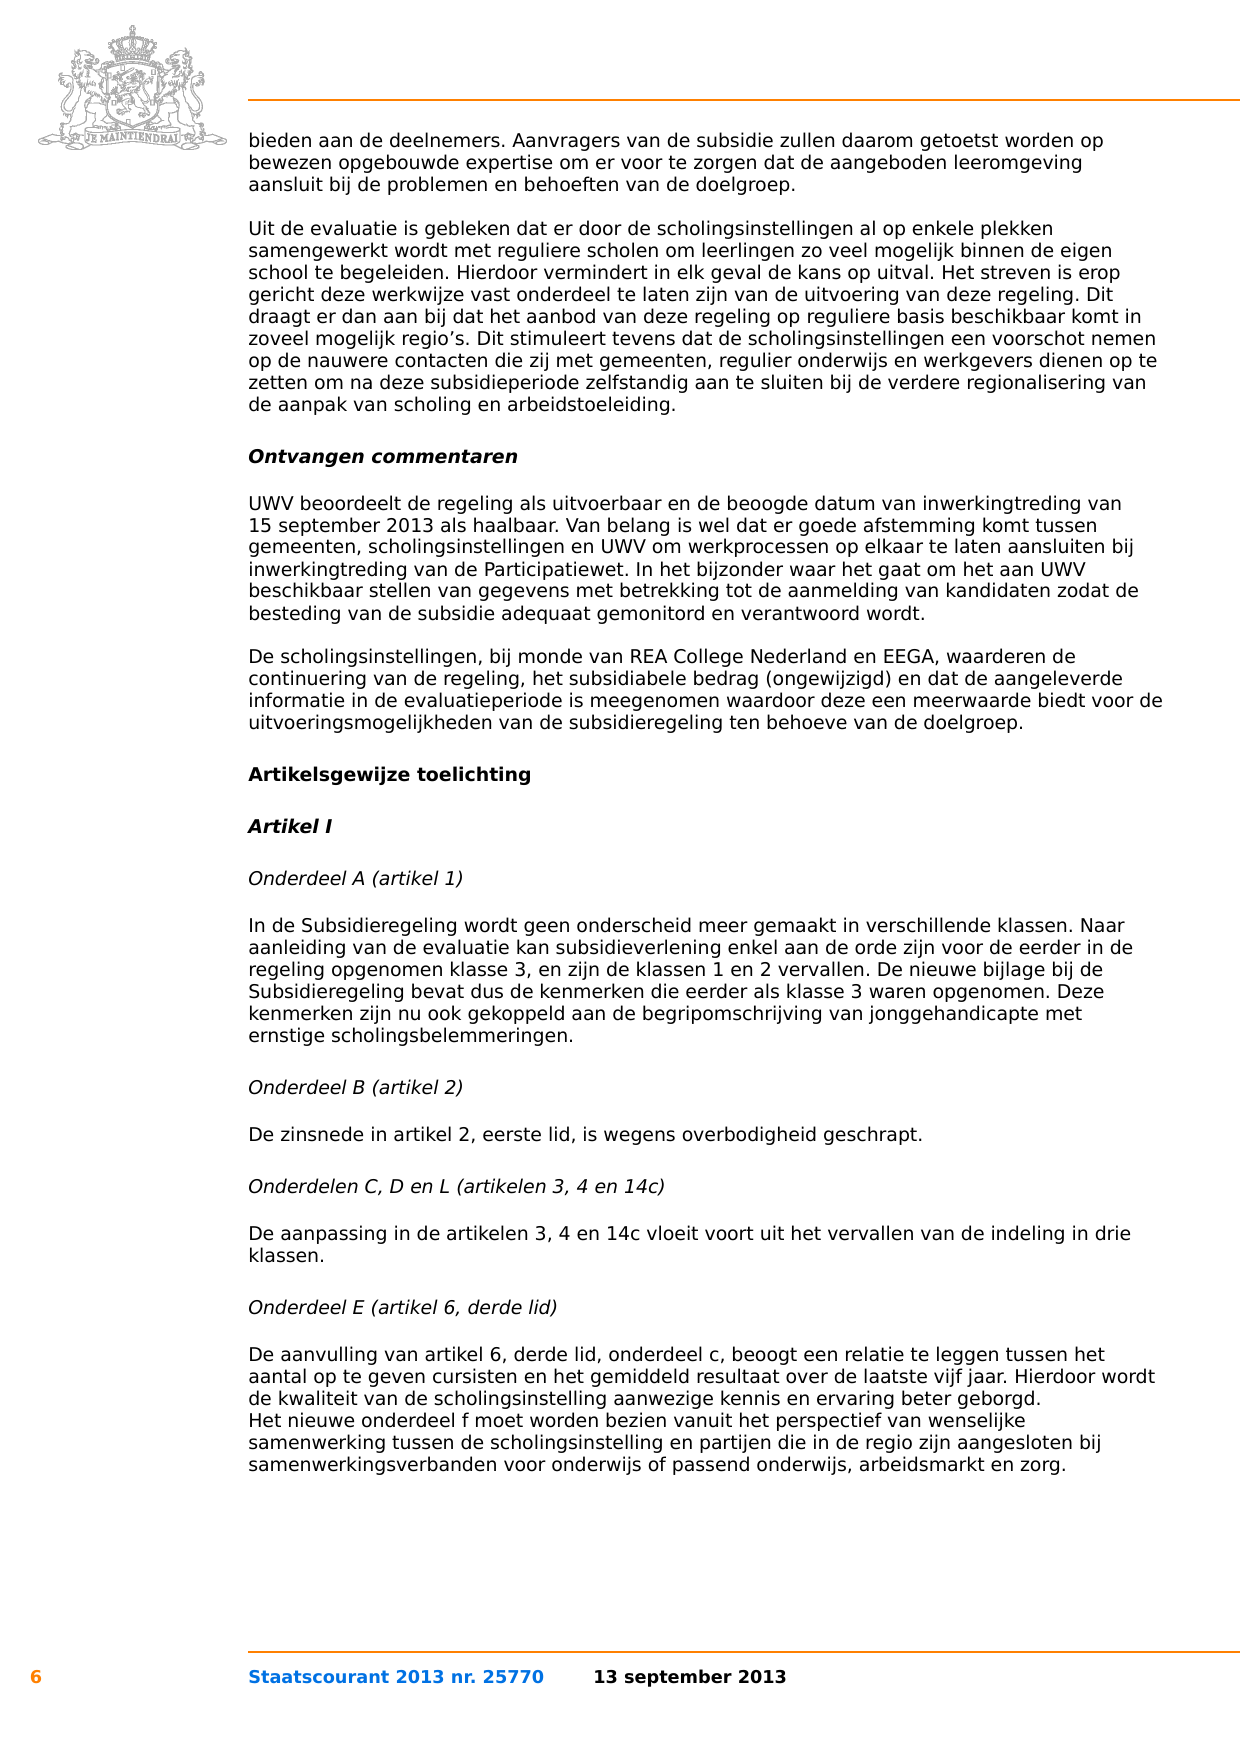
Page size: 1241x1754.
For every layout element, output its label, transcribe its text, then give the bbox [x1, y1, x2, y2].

subtitle Onderdeel B (artikel 2) [248, 1077, 1163, 1099]
text De aanpassing in de artikelen 3, 4 en 14c vloeit voort uit het vervallen van de indeling in drie klassen. [248, 1223, 1163, 1267]
text De aanvulling van artikel 6, derde lid, onderdeel c, beoogt een relatie te leggen tussen het aantal op te geven cursisten en het gemiddeld resultaat over de laatste vijf jaar. Hierdoor wordt de kwaliteit van de scholingsinstelling aanwezige kennis en ervaring beter geborgd. [248, 1344, 1163, 1410]
subtitle Onderdelen C, D en L (artikelen 3, 4 en 14c) [248, 1176, 1163, 1198]
picture [38, 25, 227, 150]
subtitle Ontvangen commentaren [248, 446, 1163, 467]
subtitle Onderdeel E (artikel 6, derde lid) [248, 1297, 1163, 1319]
text bieden aan de deelnemers. Aanvragers van de subsidie zullen daarom getoetst worden op bewezen opgebouwde expertise om er voor te zorgen dat de aangeboden leeromgeving aansluit bij de problemen en behoeften van de doelgroep. [248, 130, 1163, 196]
text De zinsnede in artikel 2, eerste lid, is wegens overbodigheid geschrapt. [248, 1124, 1163, 1146]
subtitle Onderdeel A (artikel 1) [248, 868, 1163, 890]
subtitle Artikel I [248, 816, 1163, 838]
text De scholingsinstellingen, bij monde van REA College Nederland en EEGA, waarderen de continuering van de regeling, het subsidiabele bedrag (ongewijzigd) en dat de aangeleverde informatie in de evaluatieperiode is meegenomen waardoor deze een meerwaarde biedt voor de uitvoeringsmogelijkheden van de subsidieregeling ten behoeve van de doelgroep. [248, 646, 1163, 734]
subtitle Artikelsgewijze toelichting [248, 764, 1163, 786]
text In de Subsidieregeling wordt geen onderscheid meer gemaakt in verschillende klassen. Naar aanleiding van de evaluatie kan subsidieverlening enkel aan de orde zijn voor de eerder in de regeling opgenomen klasse 3, en zijn de klassen 1 en 2 vervallen. De nieuwe bijlage bij de Subsidieregeling bevat dus de kenmerken die eerder als klasse 3 waren opgenomen. Deze kenmerken zijn nu ook gekoppeld aan de begripomschrijving van jonggehandicapte met ernstige scholingsbelemmeringen. [248, 915, 1163, 1047]
text UWV beoordeelt de regeling als uitvoerbaar en de beoogde datum van inwerkingtreding van 15 september 2013 als haalbaar. Van belang is wel dat er goede afstemming komt tussen gemeenten, scholingsinstellingen en UWV om werkprocessen op elkaar te laten aansluiten bij inwerkingtreding van de Participatiewet. In het bijzonder waar het gaat om het aan UWV beschikbaar stellen van gegevens met betrekking tot de aanmelding van kandidaten zodat de besteding van de subsidie adequaat gemonitord en verantwoord wordt. [248, 492, 1163, 624]
text Het nieuwe onderdeel f moet worden bezien vanuit het perspectief van wenselijke samenwerking tussen de scholingsinstelling en partijen die in de regio zijn aangesloten bij samenwerkingsverbanden voor onderwijs of passend onderwijs, arbeidsmarkt en zorg. [248, 1410, 1163, 1476]
text Uit de evaluatie is gebleken dat er door de scholingsinstellingen al op enkele plekken samengewerkt wordt met reguliere scholen om leerlingen zo veel mogelijk binnen de eigen school te begeleiden. Hierdoor vermindert in elk geval de kans op uitval. Het streven is erop gericht deze werkwijze vast onderdeel te laten zijn van de uitvoering van deze regeling. Dit draagt er dan aan bij dat het aanbod van deze regeling op reguliere basis beschikbaar komt in zoveel mogelijk regio’s. Dit stimuleert tevens dat de scholingsinstellingen een voorschot nemen op de nauwere contacten die zij met gemeenten, regulier onderwijs en werkgevers dienen op te zetten om na deze subsidieperiode zelfstandig aan te sluiten bij de verdere regionalisering van de aanpak van scholing en arbeidstoeleiding. [248, 218, 1163, 416]
